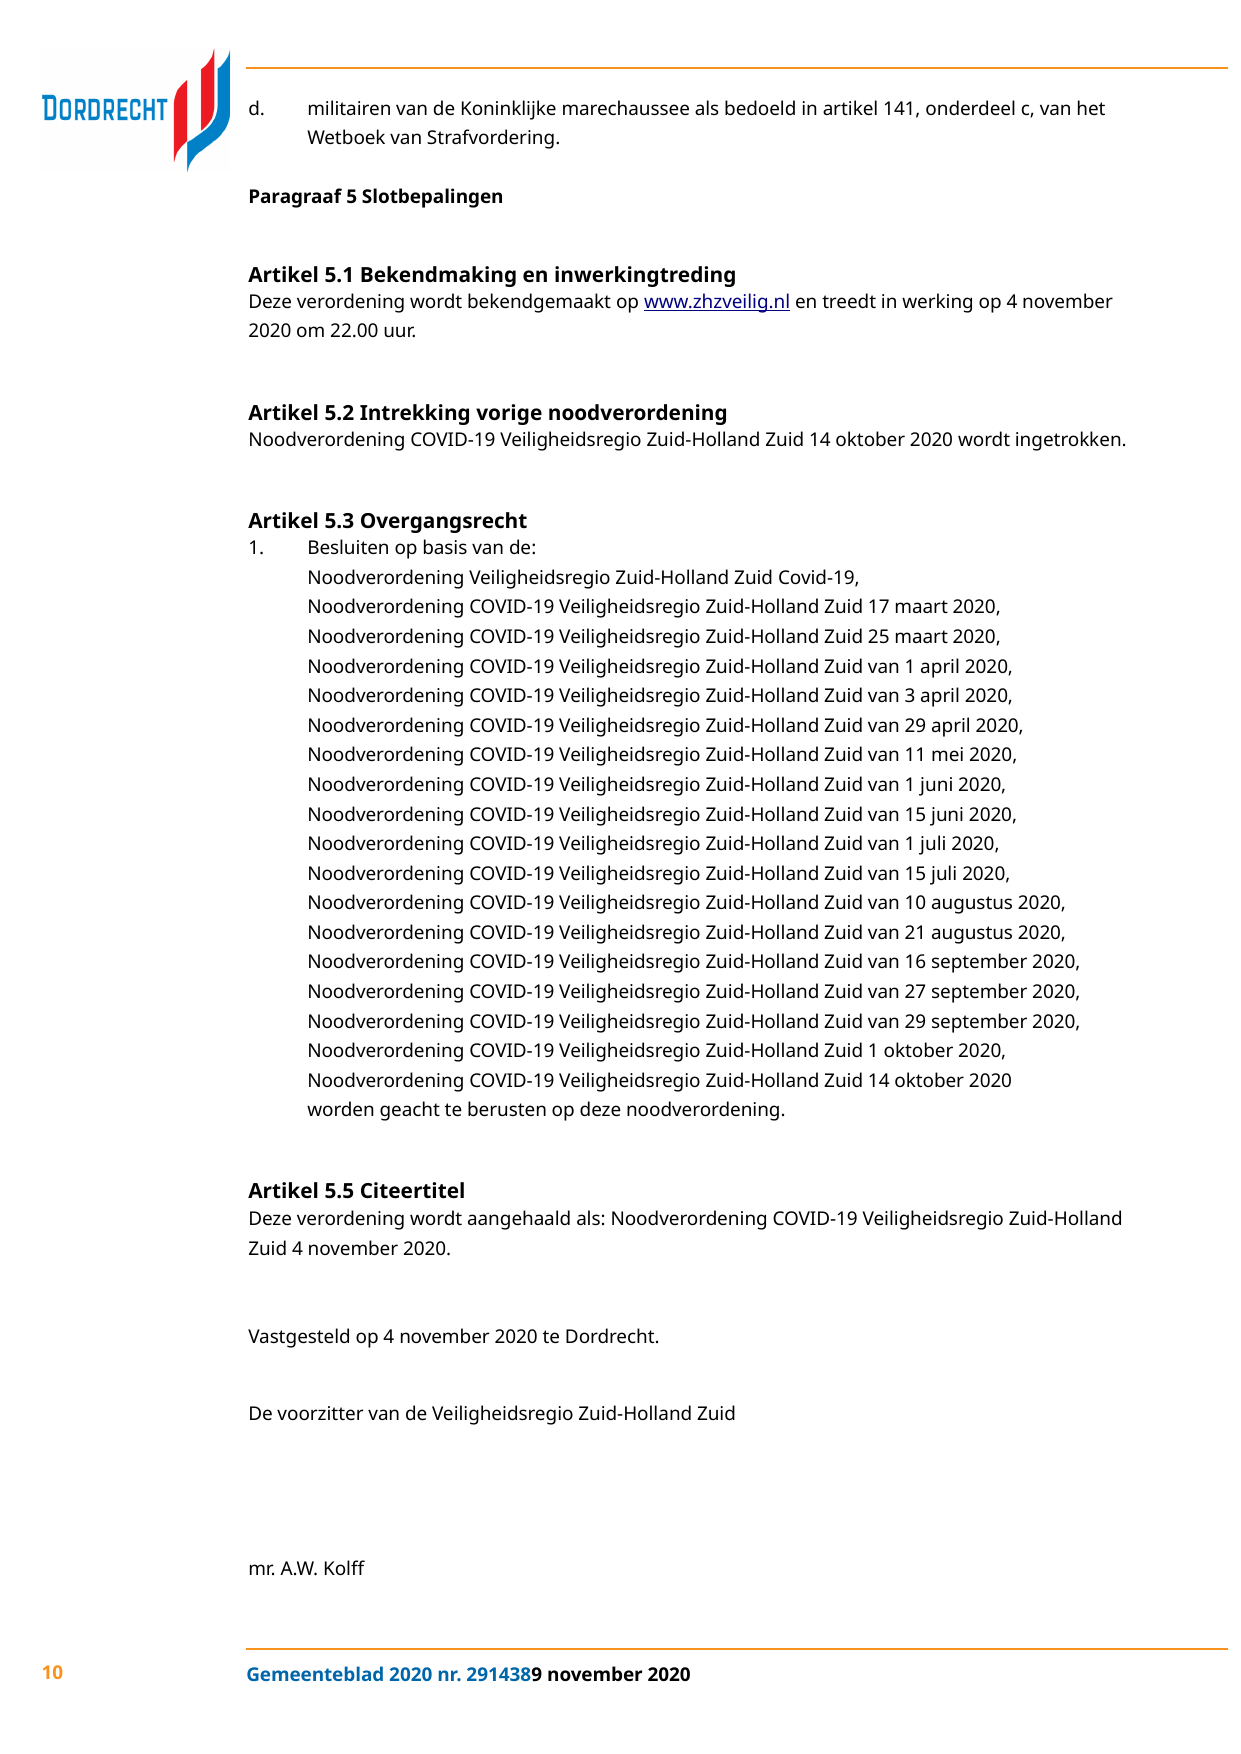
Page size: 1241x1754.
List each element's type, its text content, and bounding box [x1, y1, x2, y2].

list worden geacht te berusten op deze noodverordening. [248, 1097, 1152, 1122]
text Deze verordening wordt bekendgemaakt op www.zhzveilig.nl en treedt in werking op 4 november 2020 om 22.00 uur. [248, 288, 1152, 343]
list Noodverordening COVID-19 Veiligheidsregio Zuid-Holland Zuid 1 oktober 2020, [248, 1037, 1152, 1063]
list Noodverordening COVID-19 Veiligheidsregio Zuid-Holland Zuid van 29 april 2020, [248, 712, 1152, 738]
list Noodverordening COVID-19 Veiligheidsregio Zuid-Holland Zuid van 27 september 2020, [248, 978, 1152, 1004]
text Artikel 5.2 Intrekking vorige noodverordening [248, 398, 1152, 426]
text De voorzitter van de Veiligheidsregio Zuid-Holland Zuid [248, 1401, 1152, 1426]
list Noodverordening COVID-19 Veiligheidsregio Zuid-Holland Zuid van 1 april 2020, [248, 653, 1152, 679]
list Noodverordening COVID-19 Veiligheidsregio Zuid-Holland Zuid van 11 mei 2020, [248, 742, 1152, 767]
text Artikel 5.1 Bekendmaking en inwerkingtreding [248, 260, 1152, 288]
list Noodverordening COVID-19 Veiligheidsregio Zuid-Holland Zuid van 21 augustus 2020, [248, 919, 1152, 945]
list Besluiten op basis van de: [248, 534, 1152, 560]
list militairen van de Koninklijke marechaussee als bedoeld in artikel 141, onderdeel c, van het Wetboek van Strafvordering. [248, 95, 1152, 150]
text Artikel 5.3 Overgangsrecht [248, 506, 1152, 534]
list Noodverordening COVID-19 Veiligheidsregio Zuid-Holland Zuid 17 maart 2020, [248, 594, 1152, 619]
list Noodverordening COVID-19 Veiligheidsregio Zuid-Holland Zuid van 16 september 2020, [248, 949, 1152, 974]
list Noodverordening COVID-19 Veiligheidsregio Zuid-Holland Zuid van 10 augustus 2020, [248, 889, 1152, 915]
list Noodverordening Veiligheidsregio Zuid-Holland Zuid Covid-19, [248, 564, 1152, 590]
text Deze verordening wordt aangehaald als: Noodverordening COVID-19 Veiligheidsregio Zuid-Holland Zuid 4 november 2020. [248, 1205, 1152, 1260]
list Noodverordening COVID-19 Veiligheidsregio Zuid-Holland Zuid van 15 juni 2020, [248, 801, 1152, 827]
list Noodverordening COVID-19 Veiligheidsregio Zuid-Holland Zuid van 1 juli 2020, [248, 830, 1152, 856]
list Noodverordening COVID-19 Veiligheidsregio Zuid-Holland Zuid van 1 juni 2020, [248, 771, 1152, 797]
list Noodverordening COVID-19 Veiligheidsregio Zuid-Holland Zuid van 15 juli 2020, [248, 860, 1152, 886]
text Artikel 5.5 Citeertitel [248, 1177, 1152, 1205]
list Noodverordening COVID-19 Veiligheidsregio Zuid-Holland Zuid van 3 april 2020, [248, 682, 1152, 708]
text Vastgesteld op 4 november 2020 te Dordrecht. [248, 1323, 1152, 1349]
picture [41, 47, 231, 172]
list Noodverordening COVID-19 Veiligheidsregio Zuid-Holland Zuid 14 oktober 2020 [248, 1067, 1152, 1093]
text Paragraaf 5 Slotbepalingen [248, 183, 1152, 209]
list Noodverordening COVID-19 Veiligheidsregio Zuid-Holland Zuid 25 maart 2020, [248, 623, 1152, 649]
text Noodverordening COVID-19 Veiligheidsregio Zuid-Holland Zuid 14 oktober 2020 wordt ingetrokken. [248, 426, 1152, 452]
text mr. A.W. Kolff [248, 1555, 1152, 1581]
list Noodverordening COVID-19 Veiligheidsregio Zuid-Holland Zuid van 29 september 2020, [248, 1008, 1152, 1034]
